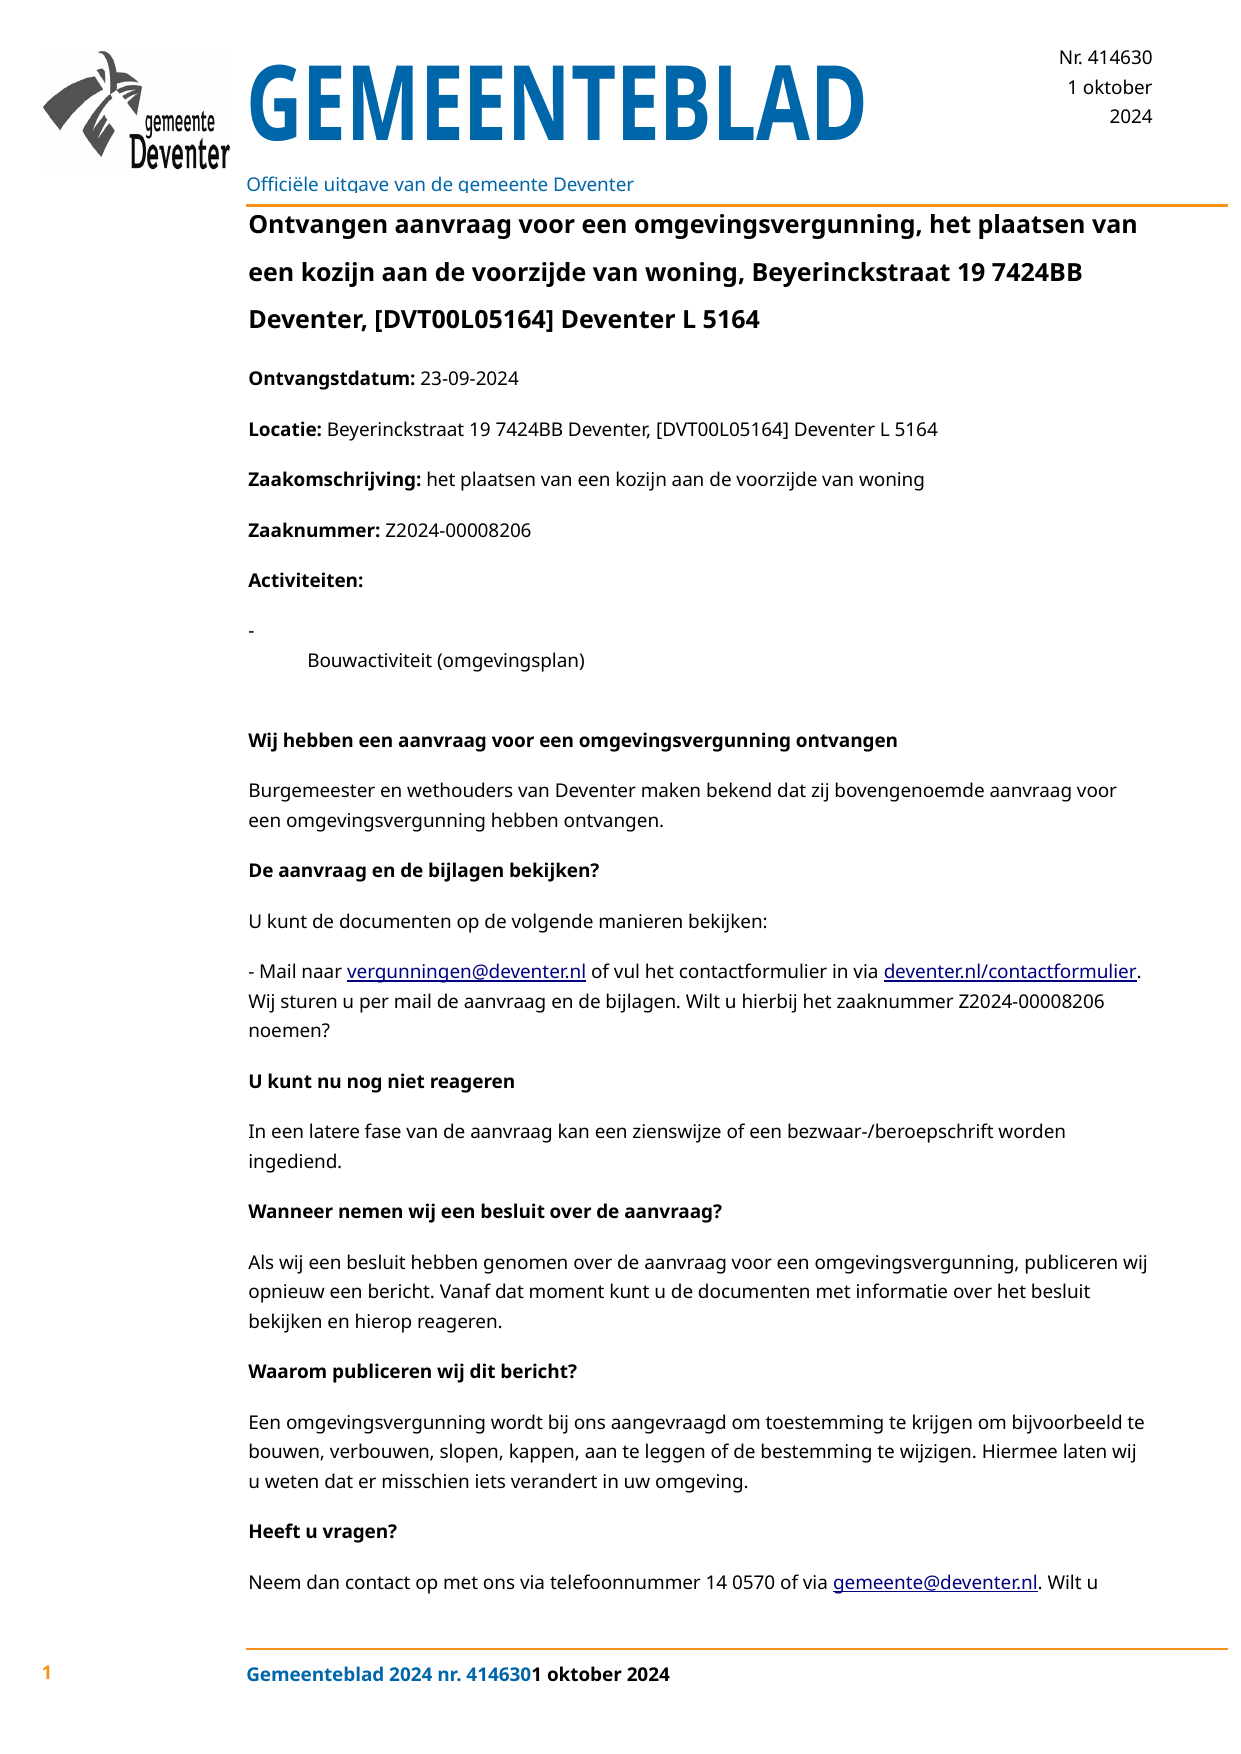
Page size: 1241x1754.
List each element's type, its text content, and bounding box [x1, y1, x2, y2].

text Een omgevingsvergunning wordt bij ons aangevraagd om toestemming te krijgen om bijvoorbeeld te bouwen, verbouwen, slopen, kappen, aan te leggen of de bestemming te wijzigen. Hiermee laten wij u weten dat er misschien iets verandert in uw omgeving. [248, 1409, 1152, 1494]
text - Mail naar vergunningen@deventer.nl of vul het contactformulier in via deventer.nl/contactformulier. Wij sturen u per mail de aanvraag en de bijlagen. Wilt u hierbij het zaaknummer Z2024-00008206 noemen? [248, 958, 1152, 1043]
text Ontvangen aanvraag voor een omgevingsvergunning, het plaatsen van een kozijn aan de voorzijde van woning, Beyerinckstraat 19 7424BB Deventer, [DVT00L05164] Deventer L 5164 [248, 207, 1152, 336]
text Wanneer nemen wij een besluit over de aanvraag? [248, 1198, 1152, 1224]
text Neem dan contact op met ons via telefoonnummer 14 0570 of via gemeente@deventer.nl. Wilt u [248, 1569, 1152, 1594]
text Als wij een besluit hebben genomen over de aanvraag voor een omgevingsvergunning, publiceren wij opnieuw een bericht. Vanaf dat moment kunt u de documenten met informatie over het besluit bekijken en hierop reageren. [248, 1249, 1152, 1334]
text U kunt de documenten op de volgende manieren bekijken: [248, 908, 1152, 934]
text In een latere fase van de aanvraag kan een zienswijze of een bezwaar-/beroepschrift worden ingediend. [248, 1118, 1152, 1174]
text Ontvangstdatum: 23-09-2024 [248, 366, 1152, 391]
text Wij hebben een aanvraag voor een omgevingsvergunning ontvangen [248, 727, 1152, 753]
text Heeft u vragen? [248, 1518, 1152, 1544]
picture [41, 47, 231, 172]
text Waarom publiceren wij dit bericht? [248, 1358, 1152, 1384]
list Bouwactiviteit (omgevingsplan) [248, 647, 1152, 673]
text Zaaknummer: Z2024-00008206 [248, 517, 1152, 542]
text Locatie: Beyerinckstraat 19 7424BB Deventer, [DVT00L05164] Deventer L 5164 [248, 416, 1152, 442]
text U kunt nu nog niet reageren [248, 1068, 1152, 1094]
text De aanvraag en de bijlagen bekijken? [248, 858, 1152, 883]
text Burgemeester en wethouders van Deventer maken bekend dat zij bovengenoemde aanvraag voor een omgevingsvergunning hebben ontvangen. [248, 778, 1152, 833]
text Activiteiten: [248, 567, 1152, 593]
text Zaakomschrijving: het plaatsen van een kozijn aan de voorzijde van woning [248, 466, 1152, 492]
